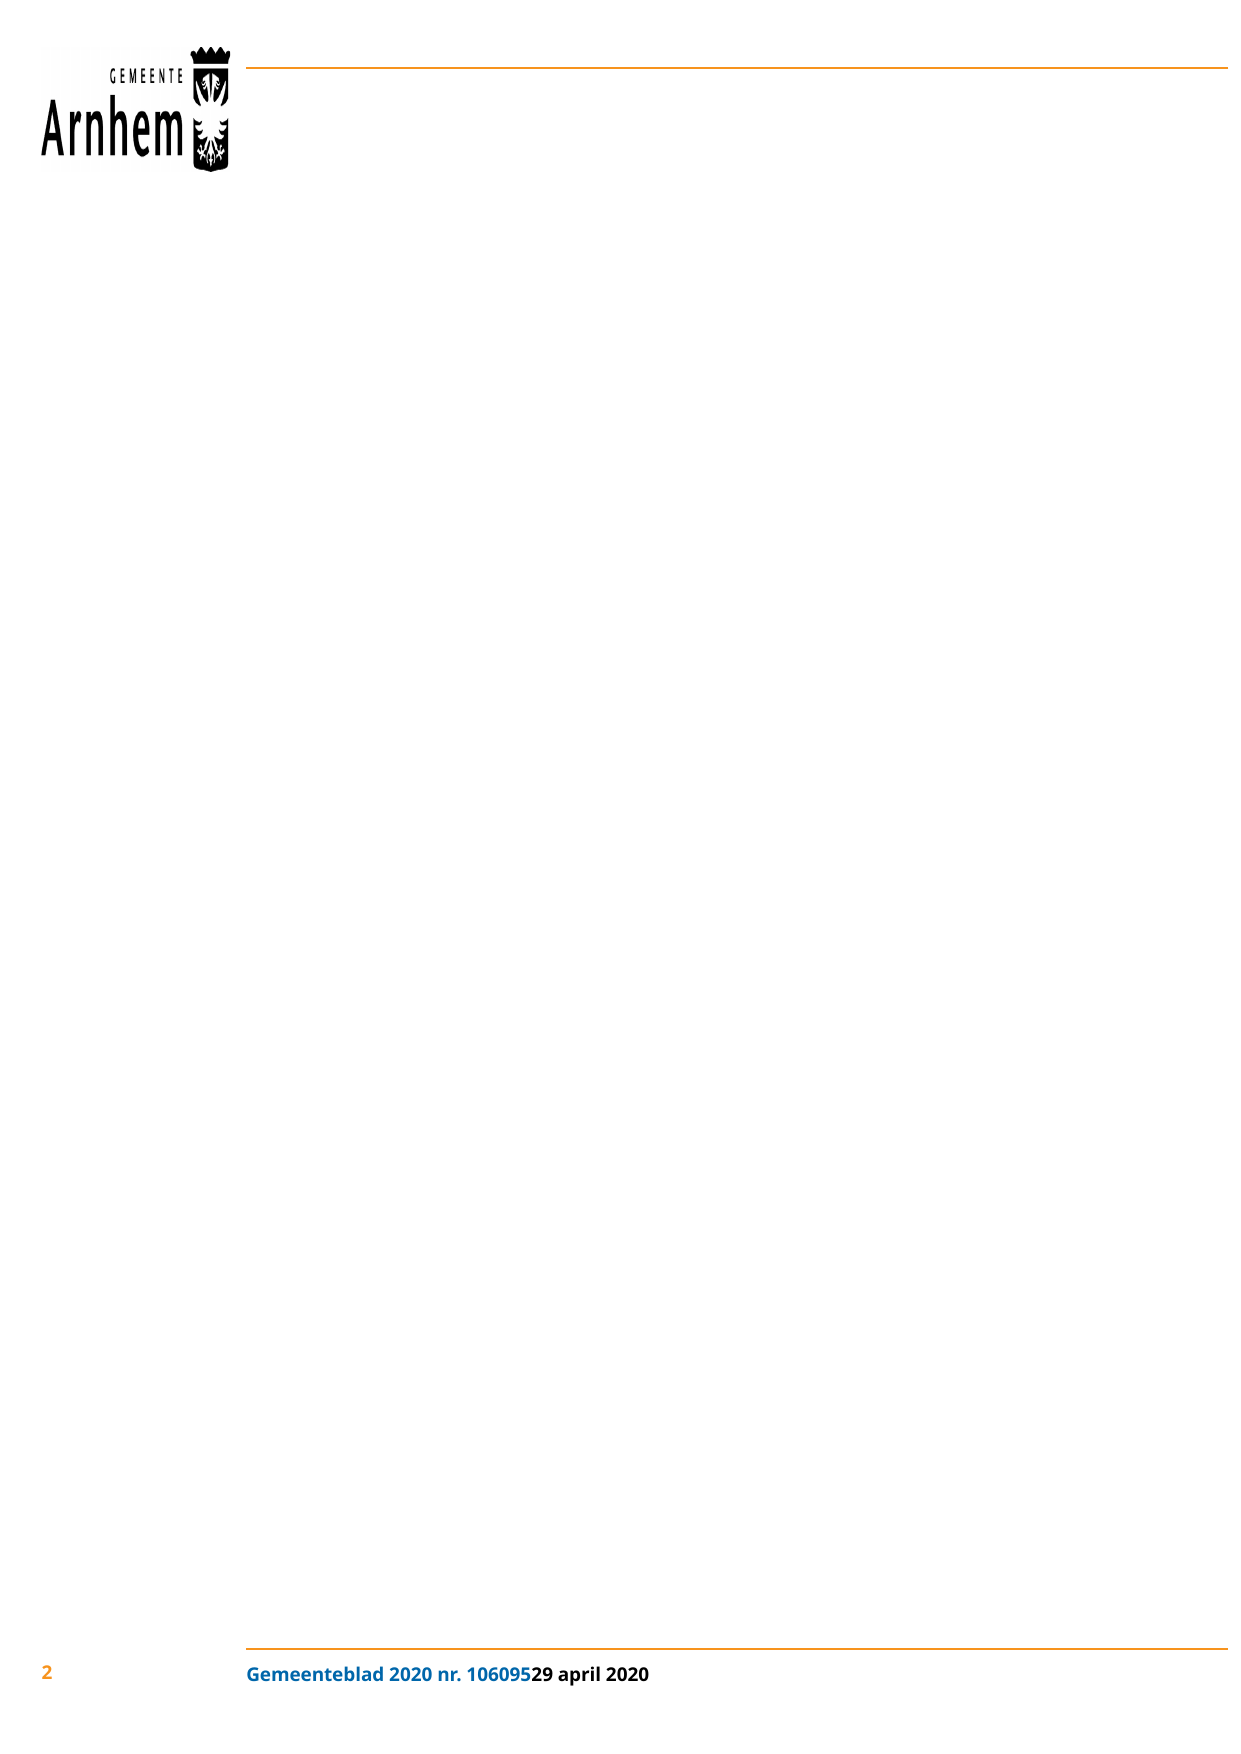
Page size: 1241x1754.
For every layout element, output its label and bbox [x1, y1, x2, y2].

picture [41, 47, 231, 172]
